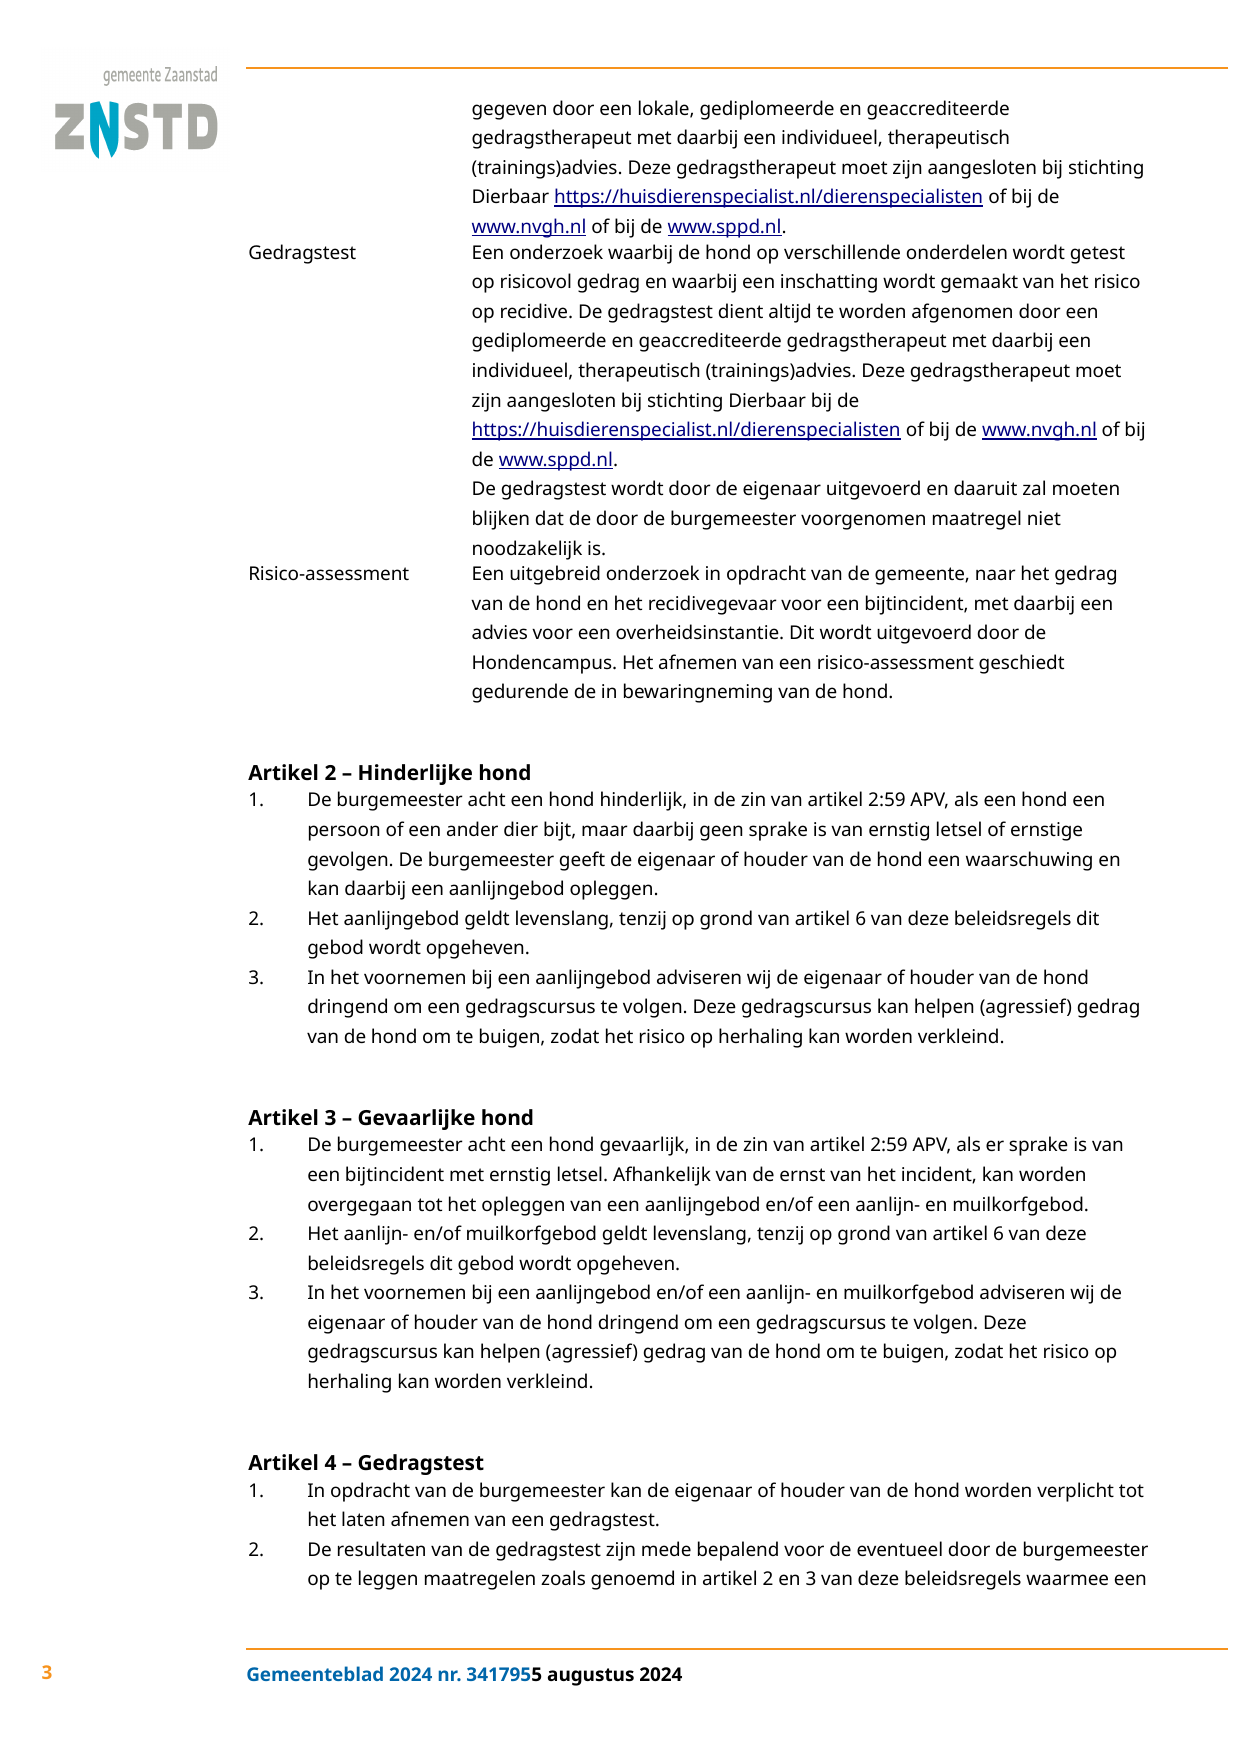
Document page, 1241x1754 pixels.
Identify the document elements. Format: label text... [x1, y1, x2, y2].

list Het aanlijn- en/of muilkorfgebod geldt levenslang, tenzij op grond van artikel 6 van deze beleidsregels dit gebod wordt opgeheven. [248, 1220, 1152, 1276]
table_cell Een onderzoek waarbij de hond op verschillende onderdelen wordt getest op risicovol gedrag en waarbij een inschatting wordt gemaakt van het risico op recidive. De gedragstest dient altijd te worden afgenomen door een gediplomeerde en geaccrediteerde gedragstherapeut met daarbij een individueel, therapeutisch (trainings)advies. Deze gedragstherapeut moet zijn aangesloten bij stichting Dierbaar bij de https://huisdierenspecialist.nl/dierenspecialisten of bij de www.nvgh.nl of bij de www.sppd.nl. De gedragstest wordt door de eigenaar uitgevoerd en daaruit zal moeten blijken dat de door de burgemeester voorgenomen maatregel niet noodzakelijk is. [471, 239, 1152, 560]
list Het aanlijngebod geldt levenslang, tenzij op grond van artikel 6 van deze beleidsregels dit gebod wordt opgeheven. [248, 905, 1152, 960]
table_cell [248, 95, 471, 239]
text Artikel 4 – Gedragstest [248, 1448, 1152, 1477]
table_cell Gedragstest [248, 239, 471, 560]
table_cell Een uitgebreid onderzoek in opdracht van de gemeente, naar het gedrag van de hond en het recidivegevaar voor een bijtincident, met daarbij een advies voor een overheidsinstantie. Dit wordt uitgevoerd door de Hondencampus. Het afnemen van een risico-assessment geschiedt gedurende de in bewaringneming van de hond. [471, 560, 1152, 704]
picture [41, 47, 231, 172]
list De burgemeester acht een hond gevaarlijk, in de zin van artikel 2:59 APV, als er sprake is van een bijtincident met ernstig letsel. Afhankelijk van de ernst van het incident, kan worden overgegaan tot het opleggen van een aanlijngebod en/of een aanlijn- en muilkorfgebod. [248, 1132, 1152, 1217]
table_cell Risico-assessment [248, 560, 471, 704]
list In het voornemen bij een aanlijngebod adviseren wij de eigenaar of houder van de hond dringend om een gedragscursus te volgen. Deze gedragscursus kan helpen (agressief) gedrag van de hond om te buigen, zodat het risico op herhaling kan worden verkleind. [248, 964, 1152, 1049]
list De resultaten van de gedragstest zijn mede bepalend voor de eventueel door de burgemeester op te leggen maatregelen zoals genoemd in artikel 2 en 3 van deze beleidsregels waarmee een [248, 1536, 1152, 1591]
text Artikel 3 – Gevaarlijke hond [248, 1103, 1152, 1132]
list De burgemeester acht een hond hinderlijk, in de zin van artikel 2:59 APV, als een hond een persoon of een ander dier bijt, maar daarbij geen sprake is van ernstig letsel of ernstige gevolgen. De burgemeester geeft de eigenaar of houder van de hond een waarschuwing en kan daarbij een aanlijngebod opleggen. [248, 787, 1152, 901]
text Artikel 2 – Hinderlijke hond [248, 758, 1152, 787]
list In opdracht van de burgemeester kan de eigenaar of houder van de hond worden verplicht tot het laten afnemen van een gedragstest. [248, 1477, 1152, 1532]
list In het voornemen bij een aanlijngebod en/of een aanlijn- en muilkorfgebod adviseren wij de eigenaar of houder van de hond dringend om een gedragscursus te volgen. Deze gedragscursus kan helpen (agressief) gedrag van de hond om te buigen, zodat het risico op herhaling kan worden verkleind. [248, 1279, 1152, 1394]
table_cell gegeven door een lokale, gediplomeerde en geaccrediteerde gedragstherapeut met daarbij een individueel, therapeutisch (trainings)advies. Deze gedragstherapeut moet zijn aangesloten bij stichting Dierbaar https://huisdierenspecialist.nl/dierenspecialisten of bij de www.nvgh.nl of bij de www.sppd.nl. [471, 95, 1152, 239]
